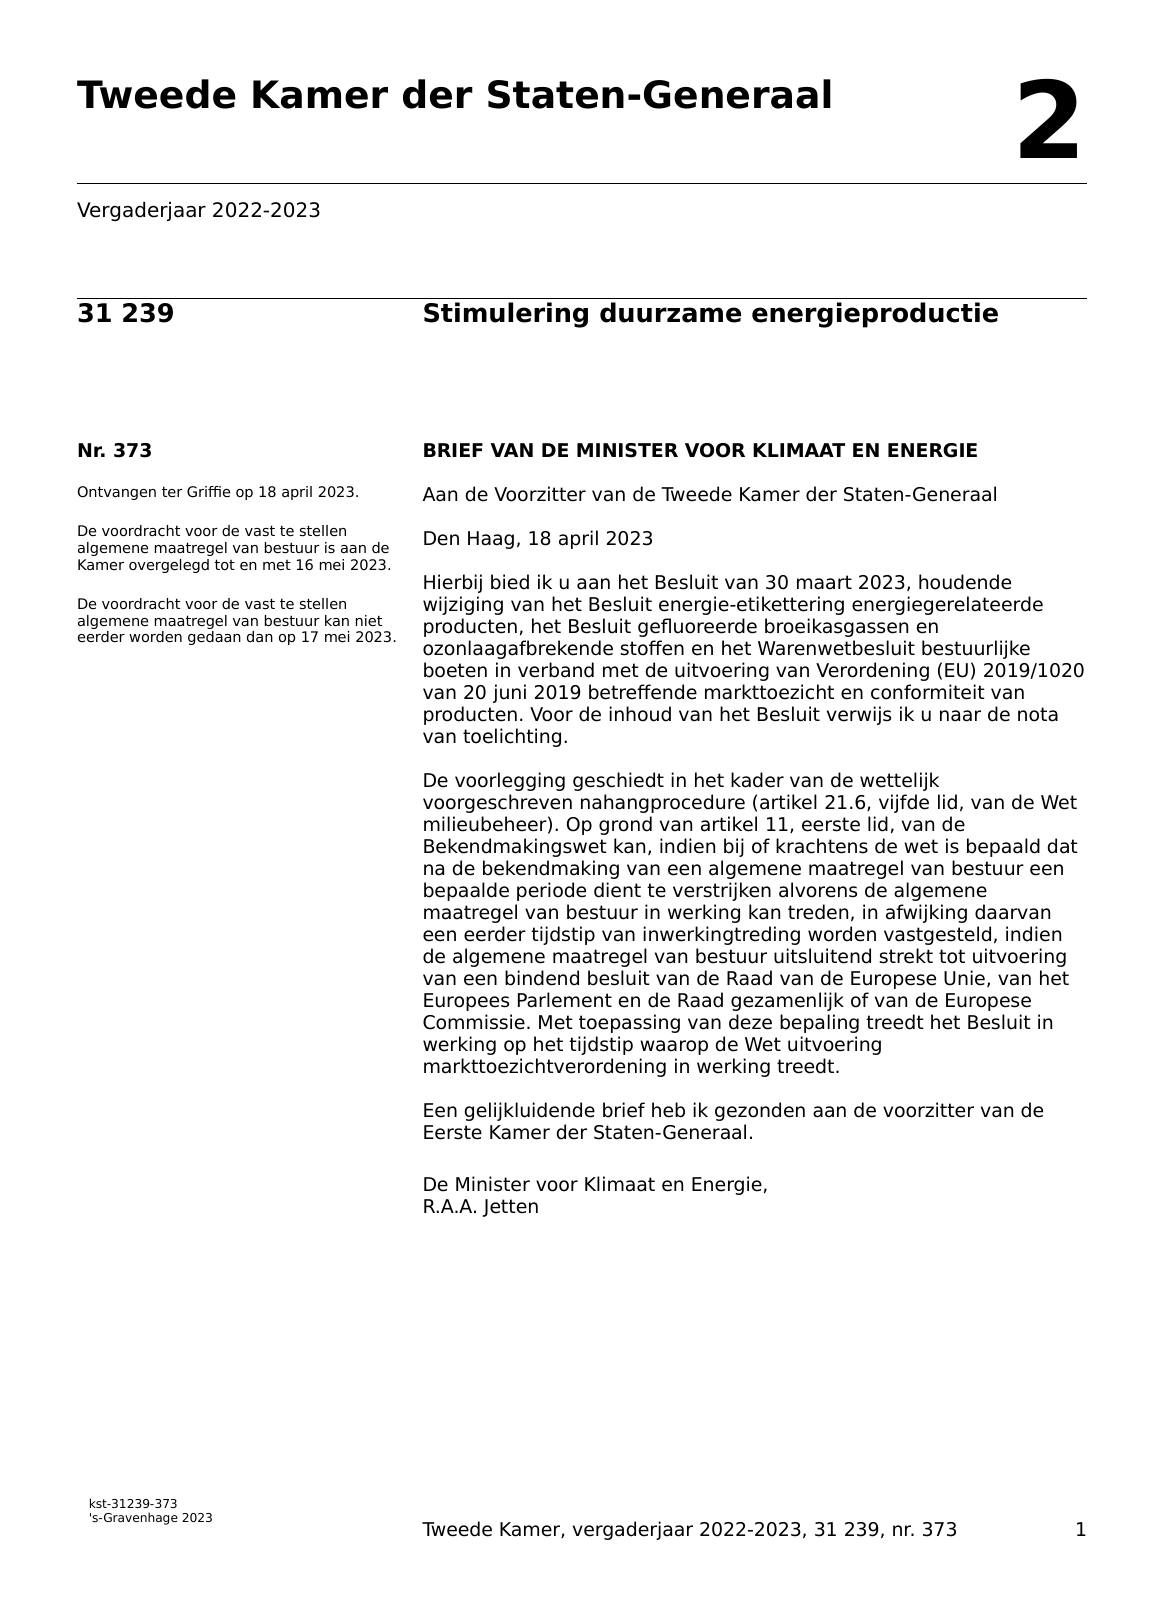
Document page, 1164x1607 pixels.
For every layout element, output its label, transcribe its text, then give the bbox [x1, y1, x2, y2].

table_header Tweede Kamer der Staten-Generaal [77, 59, 886, 183]
text Den Haag, 18 april 2023 [422, 528, 1087, 550]
text De voordracht voor de vast te stellen algemene maatregel van bestuur is aan de Kamer overgelegd tot en met 16 mei 2023. [77, 523, 399, 573]
text De Minister voor Klimaat en Energie, R.A.A. Jetten [422, 1174, 1087, 1218]
text [77, 501, 399, 523]
text Een gelijkluidende brief heb ik gezonden aan de voorzitter van de Eerste Kamer der Staten-Generaal. [422, 1100, 1087, 1144]
text Hierbij bied ik u aan het Besluit van 30 maart 2023, houdende wijziging van het Besluit energie-etikettering energiegerelateerde producten, het Besluit gefluoreerde broeikasgassen en ozonlaagafbrekende stoffen en het Warenwetbesluit bestuurlijke boeten in verband met de uitvoering van Verordening (EU) 2019/1020 van 20 juni 2019 betreffende markttoezicht en conformiteit van producten. Voor de inhoud van het Besluit verwijs ik u naar de nota van toelichting. [422, 572, 1087, 748]
subtitle 31 239 Stimulering duurzame energieproductie [77, 299, 1087, 329]
text Ontvangen ter Griffie op 18 april 2023. [77, 484, 399, 501]
text De voordracht voor de vast te stellen algemene maatregel van bestuur kan niet eerder worden gedaan dan op 17 mei 2023. [77, 596, 399, 646]
table_header 2 [886, 59, 1087, 183]
subtitle Nr. 373 BRIEF VAN DE MINISTER VOOR KLIMAAT EN ENERGIE [77, 440, 1087, 462]
text 's-Gravenhage 2023 [88, 1511, 323, 1525]
text [77, 573, 399, 596]
text Aan de Voorzitter van de Tweede Kamer der Staten-Generaal [422, 484, 1087, 506]
text kst-31239-373 [88, 1497, 323, 1511]
table_cell Vergaderjaar 2022-2023 [77, 184, 1087, 298]
text De voorlegging geschiedt in het kader van de wettelijk voorgeschreven nahangprocedure (artikel 21.6, vijfde lid, van de Wet milieubeheer). Op grond van artikel 11, eerste lid, van de Bekendmakingswet kan, indien bij of krachtens de wet is bepaald dat na de bekendmaking van een algemene maatregel van bestuur een bepaalde periode dient te verstrijken alvorens de algemene maatregel van bestuur in werking kan treden, in afwijking daarvan een eerder tijdstip van inwerkingtreding worden vastgesteld, indien de algemene maatregel van bestuur uitsluitend strekt tot uitvoering van een bindend besluit van de Raad van de Europese Unie, van het Europees Parlement en de Raad gezamenlijk of van de Europese Commissie. Met toepassing van deze bepaling treedt het Besluit in werking op het tijdstip waarop de Wet uitvoering markttoezichtverordening in werking treedt. [422, 770, 1087, 1078]
